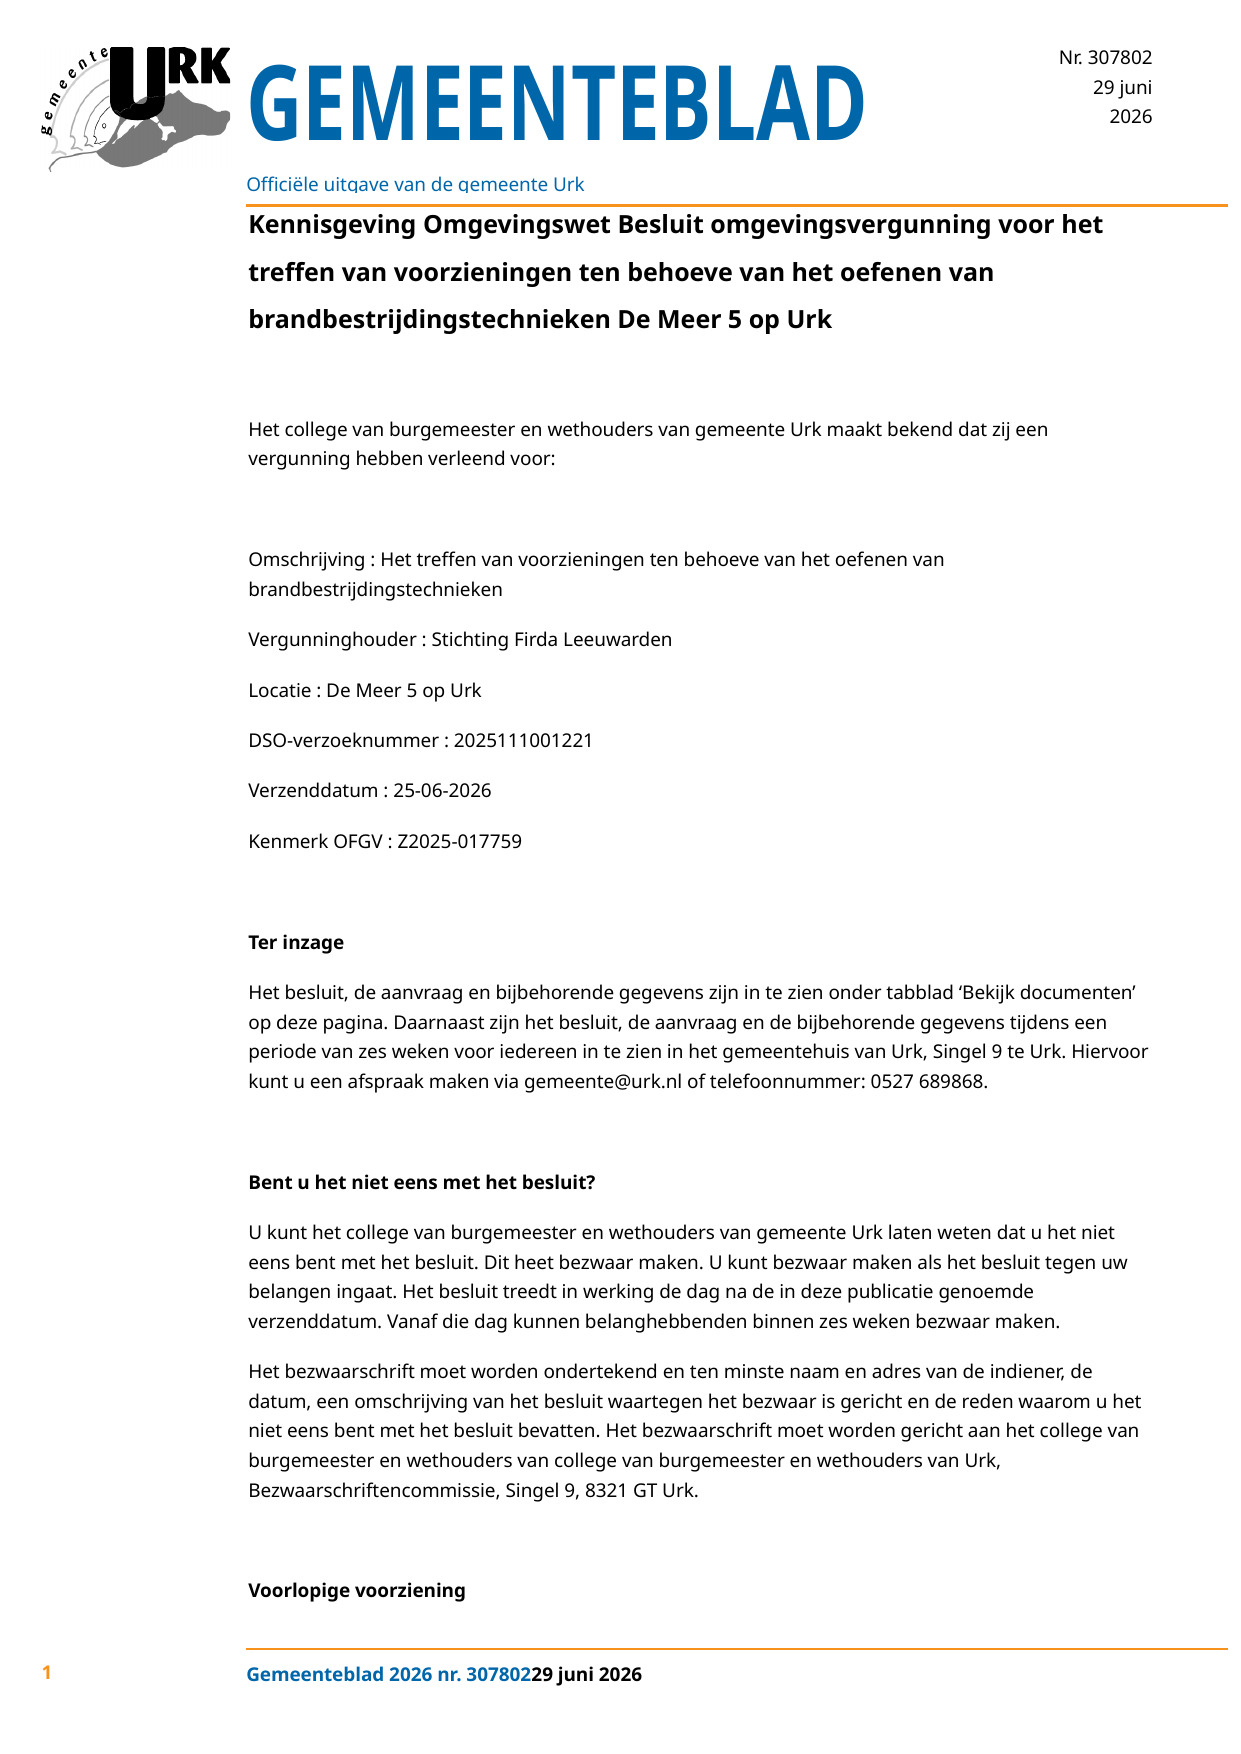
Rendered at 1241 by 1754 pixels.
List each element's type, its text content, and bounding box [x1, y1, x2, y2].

text Omschrijving : Het treffen van voorzieningen ten behoeve van het oefenen van brandbestrijdingstechnieken [248, 546, 1152, 602]
text Verzenddatum : 25-06-2026 [248, 778, 1152, 803]
text Ter inzage [248, 929, 1152, 954]
picture [41, 47, 231, 172]
text Het college van burgemeester en wethouders van gemeente Urk maakt bekend dat zij een vergunning hebben verleend voor: [248, 416, 1152, 471]
text U kunt het college van burgemeester en wethouders van gemeente Urk laten weten dat u het niet eens bent met het besluit. Dit heet bezwaar maken. U kunt bezwaar maken als het besluit tegen uw belangen ingaat. Het besluit treedt in werking de dag na de in deze publicatie genoemde verzenddatum. Vanaf die dag kunnen belanghebbenden binnen zes weken bezwaar maken. [248, 1219, 1152, 1334]
text Locatie : De Meer 5 op Urk [248, 677, 1152, 702]
text Het besluit, de aanvraag en bijbehorende gegevens zijn in te zien onder tabblad ‘Bekijk documenten’ op deze pagina. Daarnaast zijn het besluit, de aanvraag en de bijbehorende gegevens tijdens een periode van zes weken voor iedereen in te zien in het gemeentehuis van Urk, Singel 9 te Urk. Hiervoor kunt u een afspraak maken via gemeente@urk.nl of telefoonnummer: 0527 689868. [248, 979, 1152, 1094]
text Bent u het niet eens met het besluit? [248, 1169, 1152, 1194]
text Voorlopige voorziening [248, 1578, 1152, 1603]
text Kenmerk OFGV : Z2025-017759 [248, 828, 1152, 854]
text Vergunninghouder : Stichting Firda Leeuwarden [248, 626, 1152, 652]
text Het bezwaarschrift moet worden ondertekend en ten minste naam en adres van de indiener, de datum, een omschrijving van het besluit waartegen het bezwaar is gericht en de reden waarom u het niet eens bent met het besluit bevatten. Het bezwaarschrift moet worden gericht aan het college van burgemeester en wethouders van college van burgemeester en wethouders van Urk, Bezwaarschriftencommissie, Singel 9, 8321 GT Urk. [248, 1358, 1152, 1502]
text Kennisgeving Omgevingswet Besluit omgevingsvergunning voor het treffen van voorzieningen ten behoeve van het oefenen van brandbestrijdingstechnieken De Meer 5 op Urk [248, 207, 1152, 336]
text DSO-verzoeknummer : 2025111001221 [248, 727, 1152, 753]
